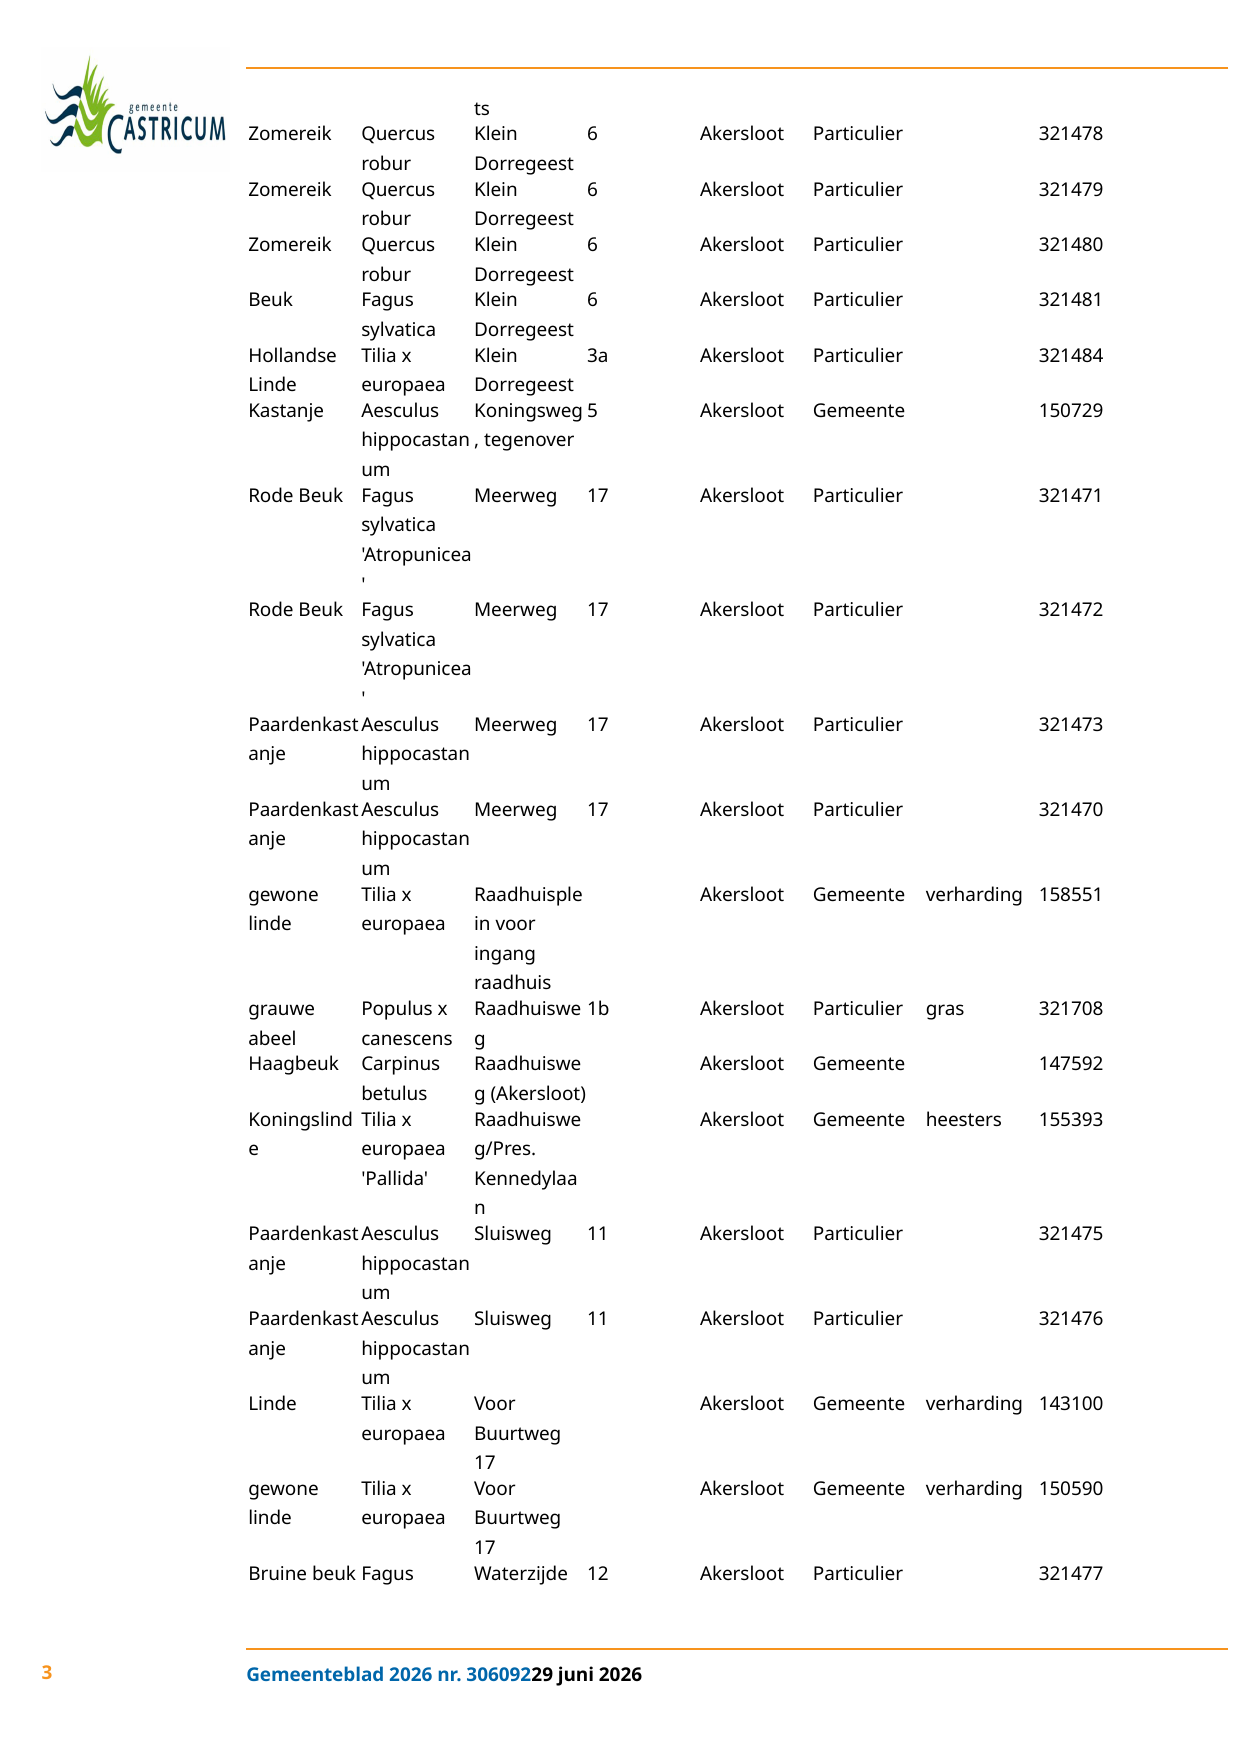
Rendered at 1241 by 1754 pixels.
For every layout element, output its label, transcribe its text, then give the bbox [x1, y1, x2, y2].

table_cell gewone linde [248, 881, 361, 995]
table_cell [926, 342, 1038, 397]
table_cell 6 [587, 121, 700, 176]
table_cell Meerweg [474, 596, 587, 711]
table_cell [926, 286, 1038, 342]
table_cell Klein Dorregeest [474, 286, 587, 342]
table_cell [926, 121, 1038, 176]
table_cell Klein Dorregeest [474, 231, 587, 286]
table_cell 321472 [1039, 596, 1152, 711]
table_cell Kastanje [248, 397, 361, 482]
table_cell Akersloot [700, 995, 813, 1051]
table_cell Particulier [813, 121, 926, 176]
table_cell 11 [587, 1305, 700, 1390]
table_cell [248, 95, 361, 121]
table_cell 150729 [1039, 397, 1152, 482]
table_cell Akersloot [700, 342, 813, 397]
table_cell 17 [587, 482, 700, 596]
table_cell Raadhuisplein voor ingang raadhuis [474, 881, 587, 995]
table_cell Aesculus hippocastanum [361, 1305, 474, 1390]
table_cell [587, 1051, 700, 1106]
table_cell [926, 176, 1038, 231]
table_cell Rode Beuk [248, 596, 361, 711]
table_cell Koningsweg, tegenover [474, 397, 587, 482]
table_cell 147592 [1039, 1051, 1152, 1106]
table_cell 321481 [1039, 286, 1152, 342]
table_cell Raadhuisweg [474, 995, 587, 1051]
table_cell 12 [587, 1560, 700, 1586]
table_cell [587, 1475, 700, 1560]
table_cell Fagus sylvatica 'Atropunicea' [361, 596, 474, 711]
table_cell Koningslinde [248, 1106, 361, 1220]
table_cell Quercus robur [361, 231, 474, 286]
table_cell 321475 [1039, 1220, 1152, 1305]
table_cell Hollandse Linde [248, 342, 361, 397]
table_cell Gemeente [813, 881, 926, 995]
table_cell Particulier [813, 342, 926, 397]
table_cell Fagus sylvatica [361, 286, 474, 342]
table_cell 11 [587, 1220, 700, 1305]
table_cell [926, 711, 1038, 796]
table_cell Sluisweg [474, 1305, 587, 1390]
table_cell 321471 [1039, 482, 1152, 596]
table_cell 143100 [1039, 1390, 1152, 1475]
table_cell Akersloot [700, 711, 813, 796]
table_cell Tilia x europaea 'Pallida' [361, 1106, 474, 1220]
table_cell 17 [587, 596, 700, 711]
table_cell gras [926, 995, 1038, 1051]
table_cell 6 [587, 231, 700, 286]
table_cell Akersloot [700, 1560, 813, 1586]
table_cell 321470 [1039, 796, 1152, 881]
table_cell verharding [926, 1390, 1038, 1475]
table_cell Gemeente [813, 1390, 926, 1475]
table_cell Akersloot [700, 1305, 813, 1390]
table_cell Voor Buurtweg 17 [474, 1390, 587, 1475]
table_cell Sluisweg [474, 1220, 587, 1305]
table_cell Zomereik [248, 121, 361, 176]
table_cell Meerweg [474, 482, 587, 596]
table_cell Aesculus hippocastanum [361, 711, 474, 796]
table_cell Aesculus hippocastanum [361, 1220, 474, 1305]
table_cell Particulier [813, 995, 926, 1051]
table_cell Bruine beuk [248, 1560, 361, 1586]
table_cell [926, 1220, 1038, 1305]
table_cell gewone linde [248, 1475, 361, 1560]
table_cell Particulier [813, 1560, 926, 1586]
table_cell Akersloot [700, 1475, 813, 1560]
table_cell ts [474, 95, 587, 121]
table_cell Tilia x europaea [361, 1390, 474, 1475]
table_cell 17 [587, 796, 700, 881]
table_cell Klein Dorregeest [474, 176, 587, 231]
table_cell Particulier [813, 596, 926, 711]
table_cell 158551 [1039, 881, 1152, 995]
table_cell Haagbeuk [248, 1051, 361, 1106]
table_cell 321476 [1039, 1305, 1152, 1390]
table_cell Quercus robur [361, 121, 474, 176]
table_cell 1b [587, 995, 700, 1051]
table_cell Zomereik [248, 176, 361, 231]
table_cell [926, 1051, 1038, 1106]
table_cell [926, 1305, 1038, 1390]
table_cell Akersloot [700, 881, 813, 995]
table_cell 321473 [1039, 711, 1152, 796]
table_cell 155393 [1039, 1106, 1152, 1220]
table_cell Akersloot [700, 1390, 813, 1475]
table_cell Klein Dorregeest [474, 342, 587, 397]
table_cell Zomereik [248, 231, 361, 286]
table_cell Aesculus hippocastanum [361, 397, 474, 482]
table_cell 17 [587, 711, 700, 796]
table_cell Raadhuisweg/Pres. Kennedylaan [474, 1106, 587, 1220]
picture [41, 47, 231, 172]
table_cell Particulier [813, 176, 926, 231]
table_cell Rode Beuk [248, 482, 361, 596]
table_cell Akersloot [700, 286, 813, 342]
table_cell Akersloot [700, 796, 813, 881]
table_cell [926, 1560, 1038, 1586]
table_cell Paardenkastanje [248, 1220, 361, 1305]
table_cell Meerweg [474, 796, 587, 881]
table_cell 321477 [1039, 1560, 1152, 1586]
table_cell 6 [587, 286, 700, 342]
table_cell Akersloot [700, 176, 813, 231]
table_cell Akersloot [700, 121, 813, 176]
table_cell [926, 397, 1038, 482]
table_cell heesters [926, 1106, 1038, 1220]
table_cell Waterzijde [474, 1560, 587, 1586]
table_cell Akersloot [700, 397, 813, 482]
table_cell grauwe abeel [248, 995, 361, 1051]
table_cell Particulier [813, 711, 926, 796]
table_cell Gemeente [813, 1106, 926, 1220]
table_cell Voor Buurtweg 17 [474, 1475, 587, 1560]
table_cell Gemeente [813, 397, 926, 482]
table_cell 321478 [1039, 121, 1152, 176]
table_cell 321708 [1039, 995, 1152, 1051]
table_cell verharding [926, 1475, 1038, 1560]
table_cell [1039, 95, 1152, 121]
table_cell Akersloot [700, 1106, 813, 1220]
table_cell Fagus sylvatica 'Atropunicea' [361, 482, 474, 596]
table_cell [361, 95, 474, 121]
table_cell Akersloot [700, 1220, 813, 1305]
table_cell [587, 1106, 700, 1220]
table_cell [813, 95, 926, 121]
table_cell Particulier [813, 796, 926, 881]
table_cell [587, 1390, 700, 1475]
table_cell Gemeente [813, 1475, 926, 1560]
table_cell [926, 796, 1038, 881]
table_cell Aesculus hippocastanum [361, 796, 474, 881]
table_cell [926, 231, 1038, 286]
table_cell Akersloot [700, 596, 813, 711]
table_cell Populus x canescens [361, 995, 474, 1051]
table_cell [700, 95, 813, 121]
table_cell Beuk [248, 286, 361, 342]
table_cell Carpinus betulus [361, 1051, 474, 1106]
table_cell Particulier [813, 286, 926, 342]
table_cell [926, 596, 1038, 711]
table_cell Particulier [813, 231, 926, 286]
table_cell Tilia x europaea [361, 342, 474, 397]
table_cell 321484 [1039, 342, 1152, 397]
table_cell Linde [248, 1390, 361, 1475]
table_cell Meerweg [474, 711, 587, 796]
table_cell Particulier [813, 1305, 926, 1390]
table_cell [587, 95, 700, 121]
table_cell [926, 95, 1038, 121]
table_cell Paardenkastanje [248, 711, 361, 796]
table_cell Fagus [361, 1560, 474, 1586]
table_cell 321480 [1039, 231, 1152, 286]
table_cell Raadhuisweg (Akersloot) [474, 1051, 587, 1106]
table_cell Akersloot [700, 482, 813, 596]
table_cell 5 [587, 397, 700, 482]
table_cell Particulier [813, 1220, 926, 1305]
table_cell Gemeente [813, 1051, 926, 1106]
table_cell Akersloot [700, 1051, 813, 1106]
table_cell 321479 [1039, 176, 1152, 231]
table_cell [587, 881, 700, 995]
table_cell 6 [587, 176, 700, 231]
table_cell Klein Dorregeest [474, 121, 587, 176]
table_cell Paardenkastanje [248, 1305, 361, 1390]
table_cell Tilia x europaea [361, 881, 474, 995]
table_cell Particulier [813, 482, 926, 596]
table_cell Akersloot [700, 231, 813, 286]
table_cell Paardenkastanje [248, 796, 361, 881]
table_cell 3a [587, 342, 700, 397]
table_cell [926, 482, 1038, 596]
table_cell Tilia x europaea [361, 1475, 474, 1560]
table_cell Quercus robur [361, 176, 474, 231]
table_cell verharding [926, 881, 1038, 995]
table_cell 150590 [1039, 1475, 1152, 1560]
